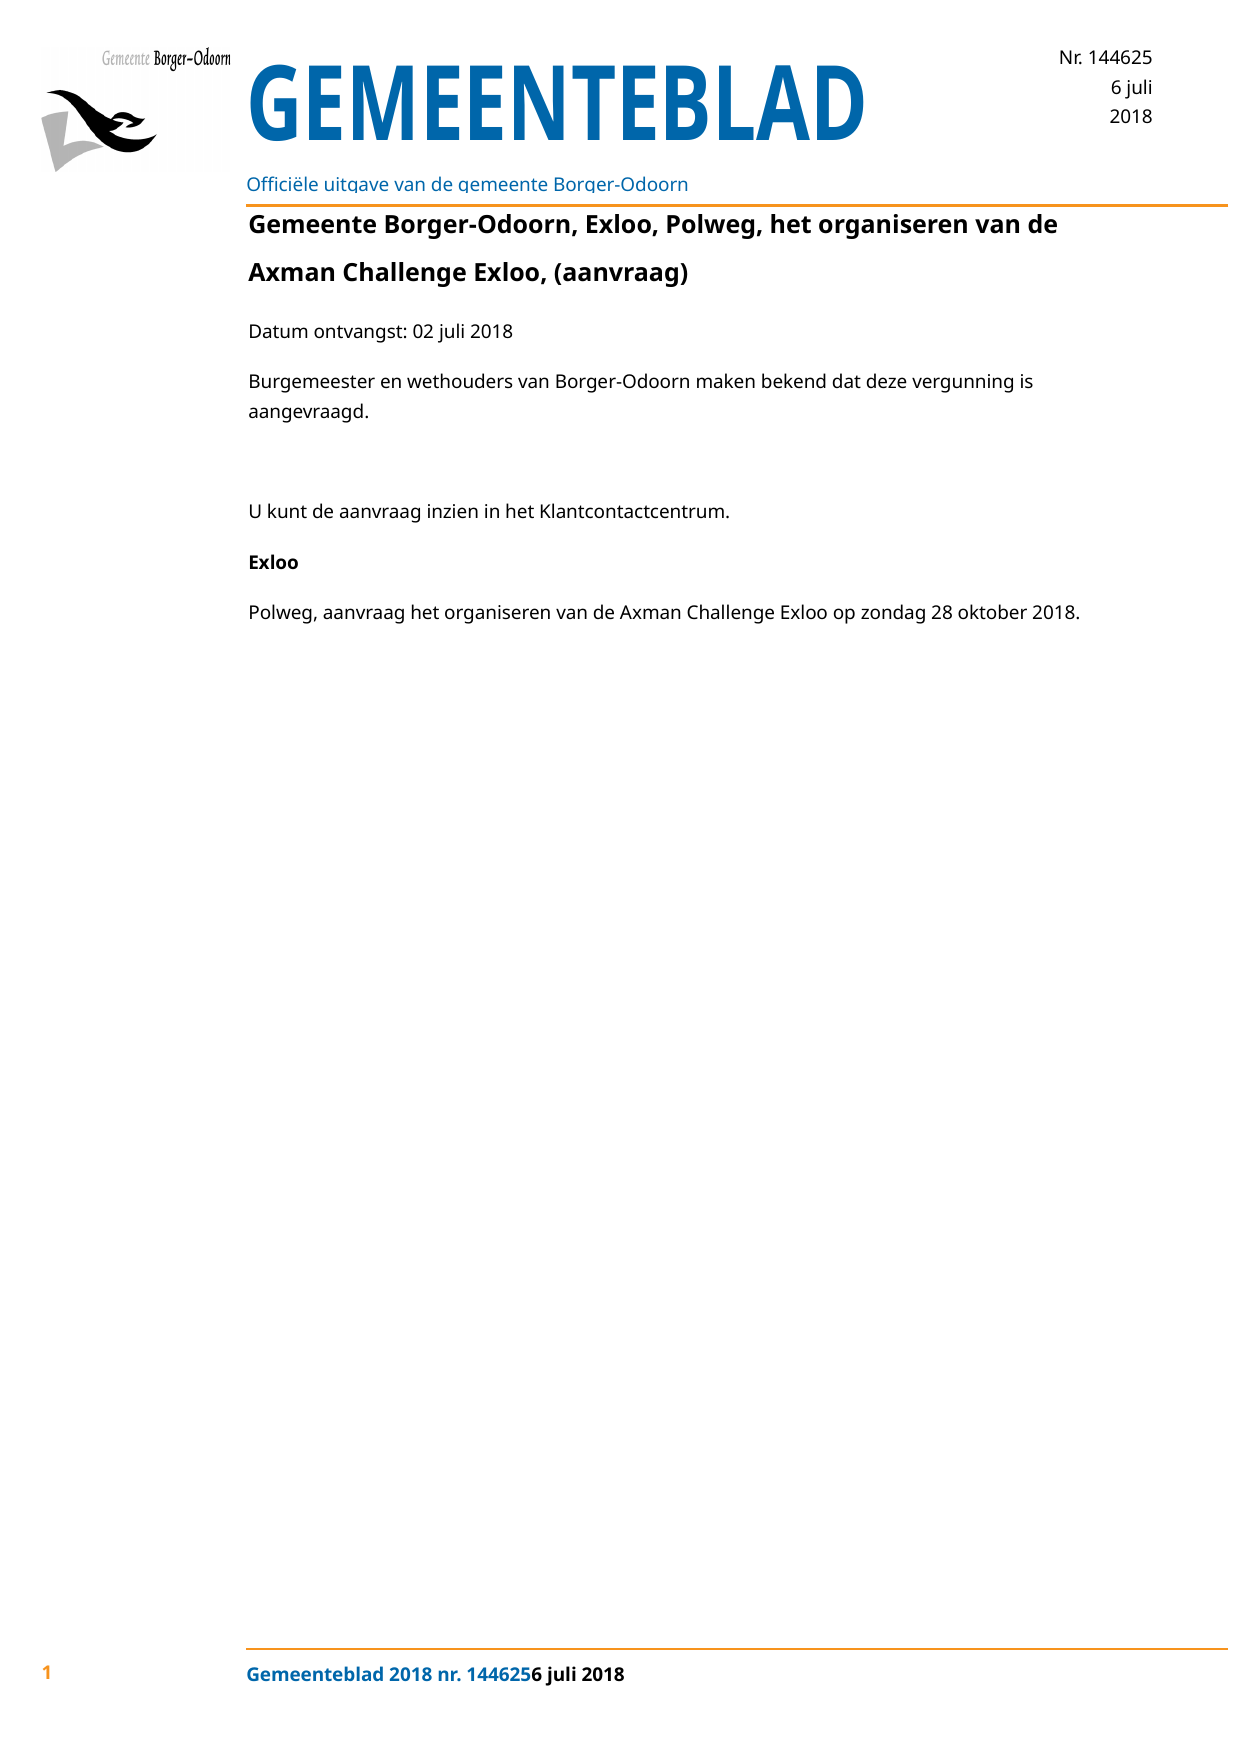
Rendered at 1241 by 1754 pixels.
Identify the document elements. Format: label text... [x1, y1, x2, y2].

text Gemeente Borger-Odoorn, Exloo, Polweg, het organiseren van de Axman Challenge Exloo, (aanvraag) [248, 207, 1152, 288]
picture [41, 47, 231, 172]
text Polweg, aanvraag het organiseren van de Axman Challenge Exloo op zondag 28 oktober 2018. [248, 599, 1152, 625]
text Datum ontvangst: 02 juli 2018 [248, 318, 1152, 344]
text U kunt de aanvraag inzien in het Klantcontactcentrum. [248, 499, 1152, 524]
text Exloo [248, 549, 1152, 575]
text Burgemeester en wethouders van Borger-Odoorn maken bekend dat deze vergunning is aangevraagd. [248, 368, 1152, 424]
